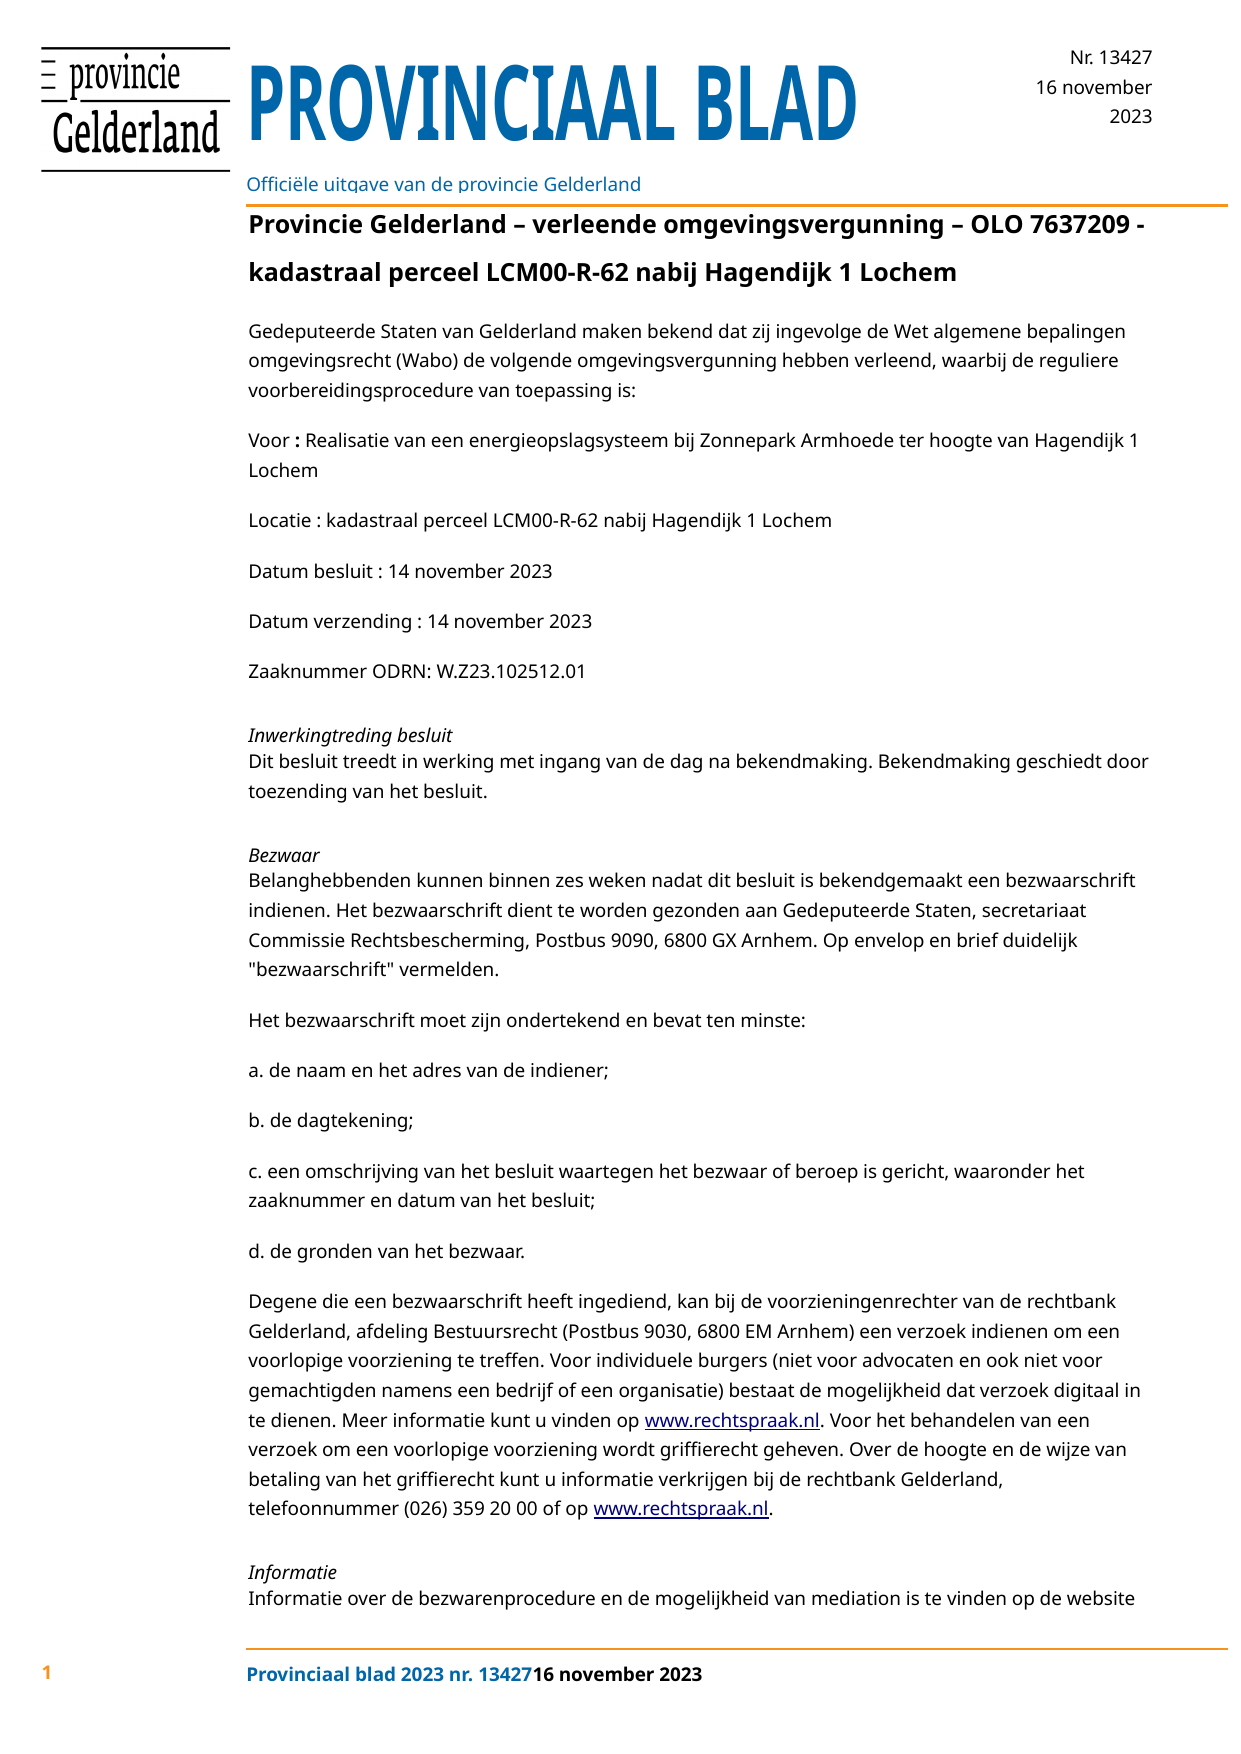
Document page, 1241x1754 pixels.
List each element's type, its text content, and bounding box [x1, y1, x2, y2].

text Het bezwaarschrift moet zijn ondertekend en bevat ten minste: [248, 1007, 1152, 1033]
text Inwerkingtreding besluit [248, 723, 1152, 748]
text Informatie over de bezwarenprocedure en de mogelijkheid van mediation is te vinden op de website [248, 1585, 1152, 1611]
text b. de dagtekening; [248, 1108, 1152, 1133]
text a. de naam en het adres van de indiener; [248, 1057, 1152, 1083]
text Gedeputeerde Staten van Gelderland maken bekend dat zij ingevolge de Wet algemene bepalingen omgevingsrecht (Wabo) de volgende omgevingsvergunning hebben verleend, waarbij de reguliere voorbereidingsprocedure van toepassing is: [248, 318, 1152, 403]
text Voor : Realisatie van een energieopslagsysteem bij Zonnepark Armhoede ter hoogte van Hagendijk 1 Lochem [248, 427, 1152, 483]
text Datum verzending : 14 november 2023 [248, 608, 1152, 634]
text Belanghebbenden kunnen binnen zes weken nadat dit besluit is bekendgemaakt een bezwaarschrift indienen. Het bezwaarschrift dient te worden gezonden aan Gedeputeerde Staten, secretariaat Commissie Rechtsbescherming, Postbus 9090, 6800 GX Arnhem. Op envelop en brief duidelijk "bezwaarschrift" vermelden. [248, 868, 1152, 982]
text Datum besluit : 14 november 2023 [248, 558, 1152, 584]
text Degene die een bezwaarschrift heeft ingediend, kan bij de voorzieningenrechter van de rechtbank Gelderland, afdeling Bestuursrecht (Postbus 9030, 6800 EM Arnhem) een verzoek indienen om een voorlopige voorziening te treffen. Voor individuele burgers (niet voor advocaten en ook niet voor gemachtigden namens een bedrijf of een organisatie) bestaat de mogelijkheid dat verzoek digitaal in te dienen. Meer informatie kunt u vinden op www.rechtspraak.nl. Voor het behandelen van een verzoek om een voorlopige voorziening wordt griffierecht geheven. Over de hoogte en de wijze van betaling van het griffierecht kunt u informatie verkrijgen bij de rechtbank Gelderland, telefoonnummer (026) 359 20 00 of op www.rechtspraak.nl. [248, 1288, 1152, 1521]
text c. een omschrijving van het besluit waartegen het bezwaar of beroep is gericht, waaronder het zaaknummer en datum van het besluit; [248, 1158, 1152, 1213]
text Dit besluit treedt in werking met ingang van de dag na bekendmaking. Bekendmaking geschiedt door toezending van het besluit. [248, 748, 1152, 804]
text Provincie Gelderland – verleende omgevingsvergunning – OLO 7637209 - kadastraal perceel LCM00-R-62 nabij Hagendijk 1 Lochem [248, 207, 1152, 288]
text Locatie : kadastraal perceel LCM00-R-62 nabij Hagendijk 1 Lochem [248, 507, 1152, 533]
text Zaaknummer ODRN: W.Z23.102512.01 [248, 659, 1152, 684]
picture [41, 47, 231, 172]
text Informatie [248, 1559, 1152, 1585]
text Bezwaar [248, 842, 1152, 868]
text d. de gronden van het bezwaar. [248, 1238, 1152, 1264]
